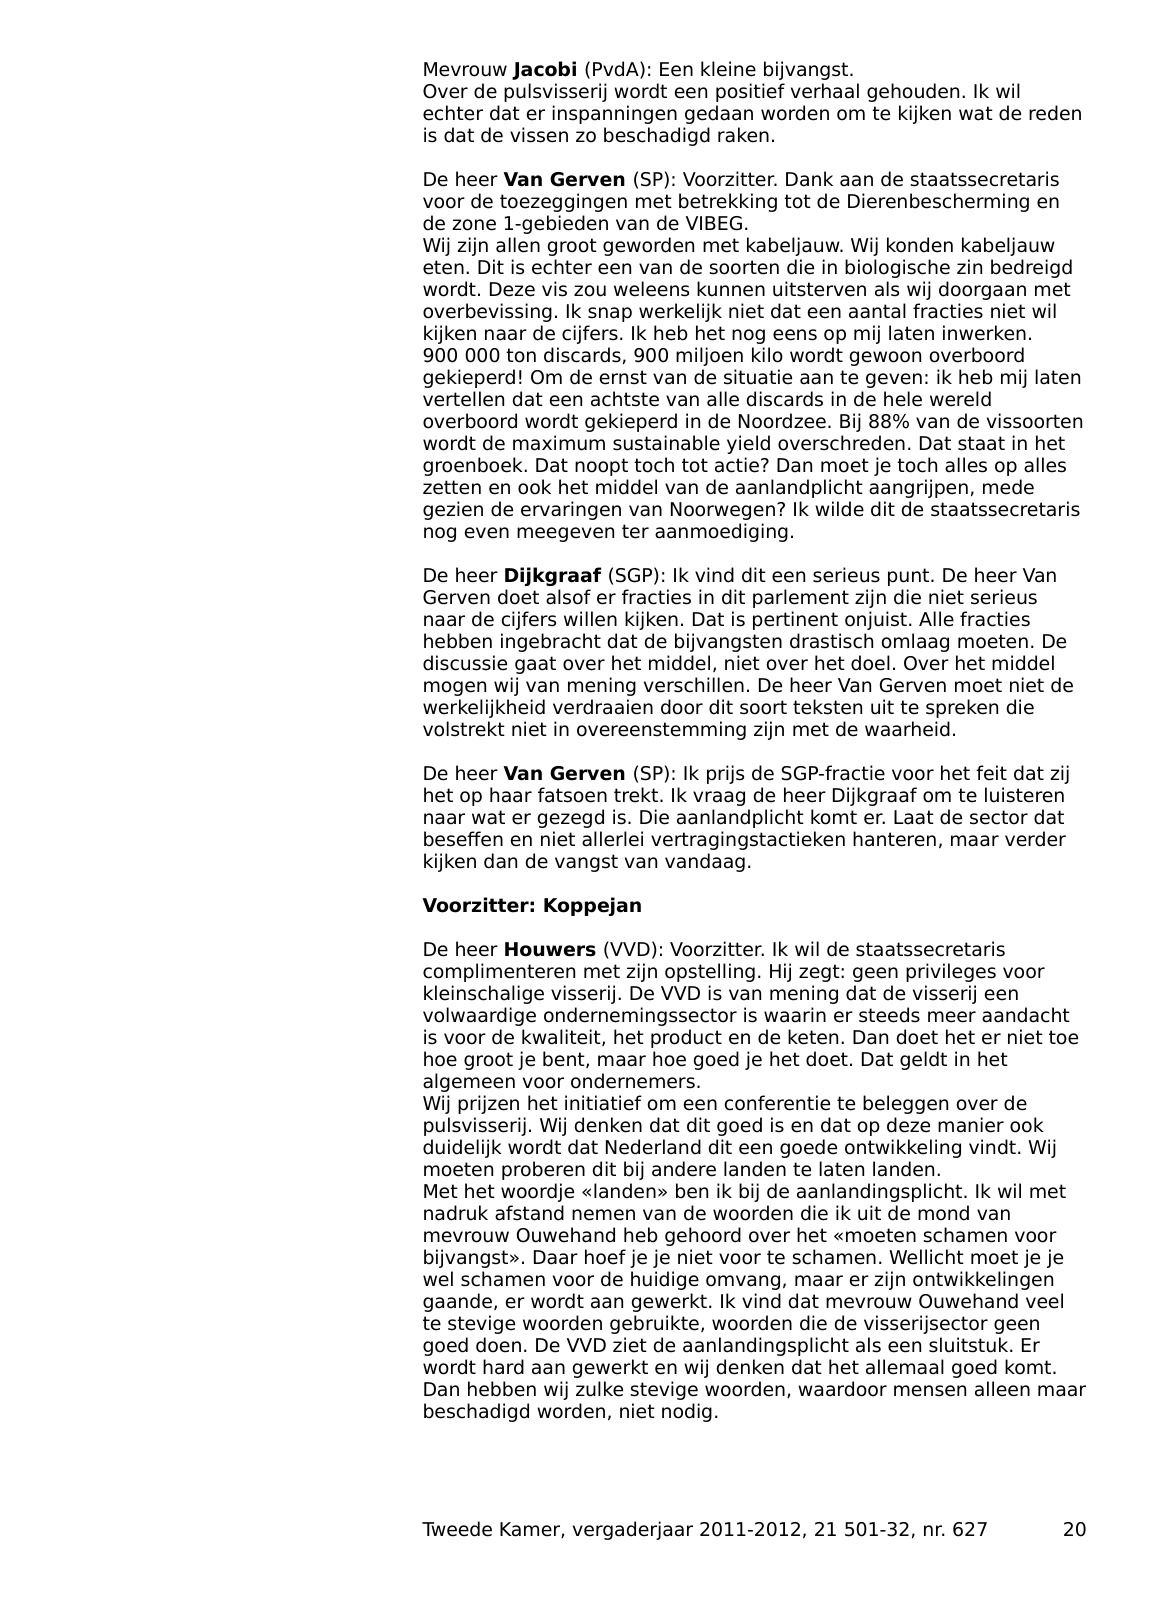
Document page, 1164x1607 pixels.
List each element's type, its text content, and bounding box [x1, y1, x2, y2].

text De heer Van Gerven (SP): Ik prijs de SGP-fractie voor het feit dat zij het op haar fatsoen trekt. Ik vraag de heer Dijkgraaf om te luisteren naar wat er gezegd is. Die aanlandplicht komt er. Laat de sector dat beseffen en niet allerlei vertragingstactieken hanteren, maar verder kijken dan de vangst van vandaag. [422, 763, 1087, 873]
text Over de pulsvisserij wordt een positief verhaal gehouden. Ik wil echter dat er inspanningen gedaan worden om te kijken wat de reden is dat de vissen zo beschadigd raken. [422, 81, 1087, 147]
text Mevrouw Jacobi (PvdA): Een kleine bijvangst. [422, 59, 1087, 81]
text De heer Van Gerven (SP): Voorzitter. Dank aan de staatssecretaris voor de toezeggingen met betrekking tot de Dierenbescherming en de zone 1-gebieden van de VIBEG. [422, 169, 1087, 235]
text Wij zijn allen groot geworden met kabeljauw. Wij konden kabeljauw eten. Dit is echter een van de soorten die in biologische zin bedreigd wordt. Deze vis zou weleens kunnen uitsterven als wij doorgaan met overbevissing. Ik snap werkelijk niet dat een aantal fracties niet wil kijken naar de cijfers. Ik heb het nog eens op mij laten inwerken. 900 000 ton discards, 900 miljoen kilo wordt gewoon overboord gekieperd! Om de ernst van de situatie aan te geven: ik heb mij laten vertellen dat een achtste van alle discards in de hele wereld overboord wordt gekieperd in de Noordzee. Bij 88% van de vissoorten wordt de maximum sustainable yield overschreden. Dat staat in het groenboek. Dat noopt toch tot actie? Dan moet je toch alles op alles zetten en ook het middel van de aanlandplicht aangrijpen, mede gezien de ervaringen van Noorwegen? Ik wilde dit de staatssecretaris nog even meegeven ter aanmoediging. [422, 235, 1087, 543]
subtitle Voorzitter: Koppejan [422, 895, 1087, 917]
text Wij prijzen het initiatief om een conferentie te beleggen over de pulsvisserij. Wij denken dat dit goed is en dat op deze manier ook duidelijk wordt dat Nederland dit een goede ontwikkeling vindt. Wij moeten proberen dit bij andere landen te laten landen. [422, 1093, 1087, 1181]
text De heer Houwers (VVD): Voorzitter. Ik wil de staatssecretaris complimenteren met zijn opstelling. Hij zegt: geen privileges voor kleinschalige visserij. De VVD is van mening dat de visserij een volwaardige ondernemingssector is waarin er steeds meer aandacht is voor de kwaliteit, het product en de keten. Dan doet het er niet toe hoe groot je bent, maar hoe goed je het doet. Dat geldt in het algemeen voor ondernemers. [422, 939, 1087, 1093]
text Met het woordje «landen» ben ik bij de aanlandingsplicht. Ik wil met nadruk afstand nemen van de woorden die ik uit de mond van mevrouw Ouwehand heb gehoord over het «moeten schamen voor bijvangst». Daar hoef je je niet voor te schamen. Wellicht moet je je wel schamen voor de huidige omvang, maar er zijn ontwikkelingen gaande, er wordt aan gewerkt. Ik vind dat mevrouw Ouwehand veel te stevige woorden gebruikte, woorden die de visserijsector geen goed doen. De VVD ziet de aanlandingsplicht als een sluitstuk. Er wordt hard aan gewerkt en wij denken dat het allemaal goed komt. Dan hebben wij zulke stevige woorden, waardoor mensen alleen maar beschadigd worden, niet nodig. [422, 1181, 1087, 1423]
text De heer Dijkgraaf (SGP): Ik vind dit een serieus punt. De heer Van Gerven doet alsof er fracties in dit parlement zijn die niet serieus naar de cijfers willen kijken. Dat is pertinent onjuist. Alle fracties hebben ingebracht dat de bijvangsten drastisch omlaag moeten. De discussie gaat over het middel, niet over het doel. Over het middel mogen wij van mening verschillen. De heer Van Gerven moet niet de werkelijkheid verdraaien door dit soort teksten uit te spreken die volstrekt niet in overeenstemming zijn met de waarheid. [422, 565, 1087, 741]
